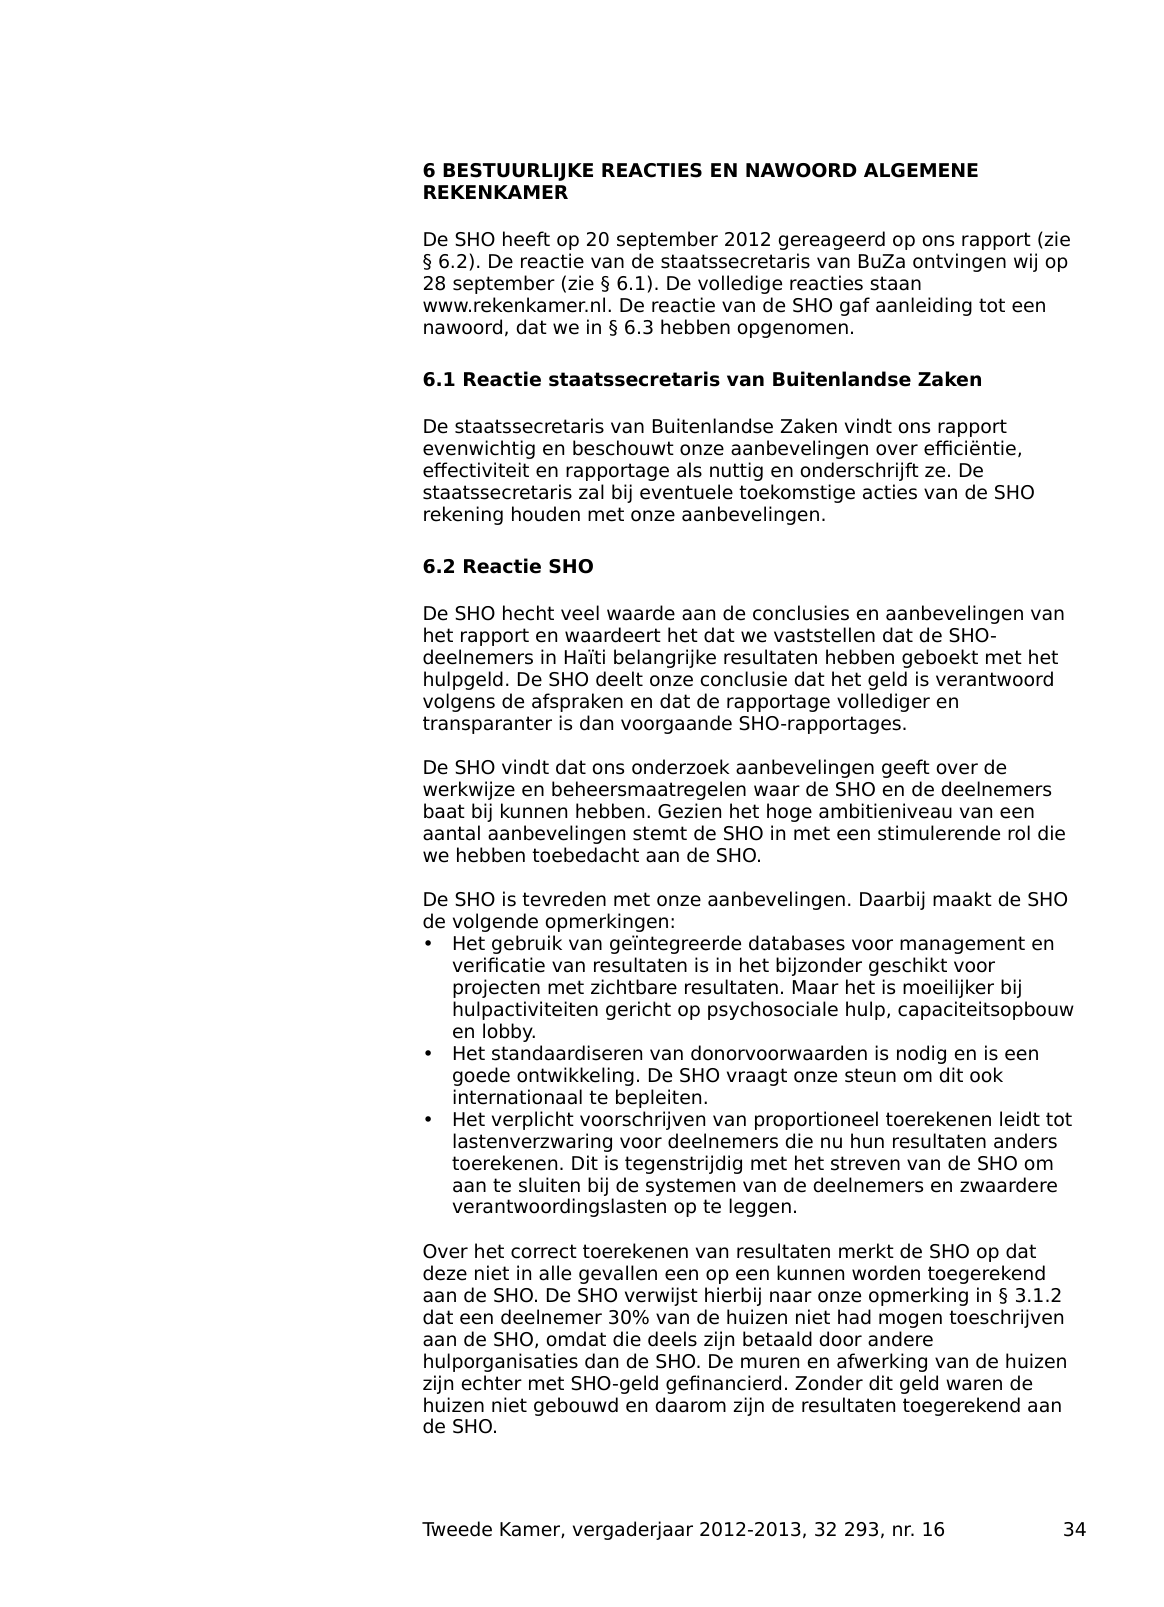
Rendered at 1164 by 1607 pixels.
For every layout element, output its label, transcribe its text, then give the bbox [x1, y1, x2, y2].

text • Het verplicht voorschrijven van proportioneel toerekenen leidt tot lastenverzwaring voor deelnemers die nu hun resultaten anders toerekenen. Dit is tegenstrijdig met het streven van de SHO om aan te sluiten bij de systemen van de deelnemers en zwaardere verantwoordingslasten op te leggen. [422, 1108, 1087, 1218]
text De SHO heeft op 20 september 2012 gereageerd op ons rapport (zie § 6.2). De reactie van de staatssecretaris van BuZa ontvingen wij op 28 september (zie § 6.1). De volledige reacties staan www.rekenkamer.nl. De reactie van de SHO gaf aanleiding tot een nawoord, dat we in § 6.3 hebben opgenomen. [422, 229, 1087, 339]
text • Het standaardiseren van donorvoorwaarden is nodig en is een goede ontwikkeling. De SHO vraagt onze steun om dit ook internationaal te bepleiten. [422, 1043, 1087, 1108]
text • Het gebruik van geïntegreerde databases voor management en verificatie van resultaten is in het bijzonder geschikt voor projecten met zichtbare resultaten. Maar het is moeilijker bij hulpactiviteiten gericht op psychosociale hulp, capaciteitsopbouw en lobby. [422, 933, 1087, 1043]
subtitle 6.2 Reactie SHO [422, 556, 1087, 578]
subtitle 6 BESTUURLIJKE REACTIES EN NAWOORD ALGEMENE REKENKAMER [422, 160, 1087, 204]
text De staatssecretaris van Buitenlandse Zaken vindt ons rapport evenwichtig en beschouwt onze aanbevelingen over efficiëntie, effectiviteit en rapportage als nuttig en onderschrijft ze. De staatssecretaris zal bij eventuele toekomstige acties van de SHO rekening houden met onze aanbevelingen. [422, 416, 1087, 526]
subtitle 6.1 Reactie staatssecretaris van Buitenlandse Zaken [422, 369, 1087, 391]
text De SHO vindt dat ons onderzoek aanbevelingen geeft over de werkwijze en beheersmaatregelen waar de SHO en de deelnemers baat bij kunnen hebben. Gezien het hoge ambitieniveau van een aantal aanbevelingen stemt de SHO in met een stimulerende rol die we hebben toebedacht aan de SHO. [422, 757, 1087, 867]
text De SHO hecht veel waarde aan de conclusies en aanbevelingen van het rapport en waardeert het dat we vaststellen dat de SHO-deelnemers in Haïti belangrijke resultaten hebben geboekt met het hulpgeld. De SHO deelt onze conclusie dat het geld is verantwoord volgens de afspraken en dat de rapportage vollediger en transparanter is dan voorgaande SHO-rapportages. [422, 603, 1087, 734]
text De SHO is tevreden met onze aanbevelingen. Daarbij maakt de SHO de volgende opmerkingen: [422, 889, 1087, 933]
text Over het correct toerekenen van resultaten merkt de SHO op dat deze niet in alle gevallen een op een kunnen worden toegerekend aan de SHO. De SHO verwijst hierbij naar onze opmerking in § 3.1.2 dat een deelnemer 30% van de huizen niet had mogen toeschrijven aan de SHO, omdat die deels zijn betaald door andere hulporganisaties dan de SHO. De muren en afwerking van de huizen zijn echter met SHO-geld gefinancierd. Zonder dit geld waren de huizen niet gebouwd en daarom zijn de resultaten toegerekend aan de SHO. [422, 1241, 1087, 1438]
